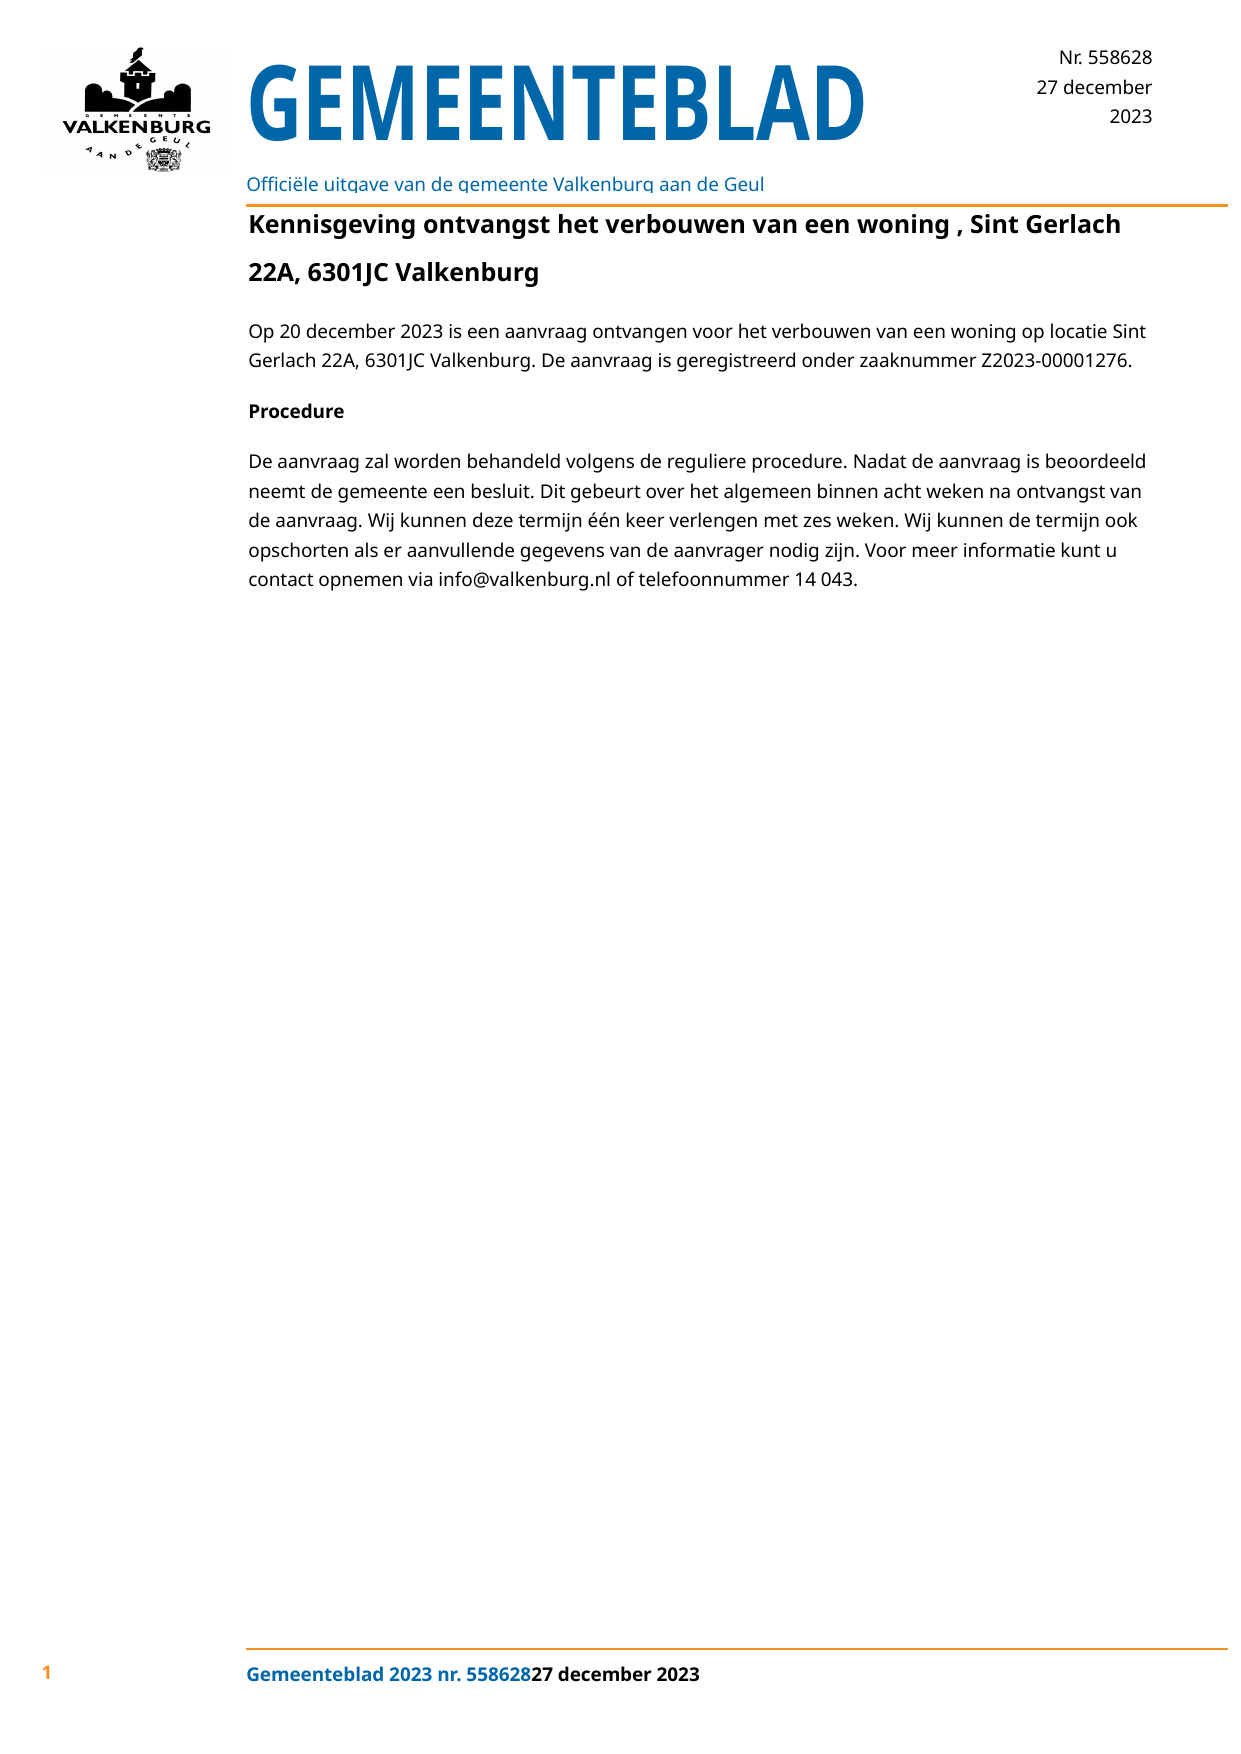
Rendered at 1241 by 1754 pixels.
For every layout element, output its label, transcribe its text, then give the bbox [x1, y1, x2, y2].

text De aanvraag zal worden behandeld volgens de reguliere procedure. Nadat de aanvraag is beoordeeld neemt de gemeente een besluit. Dit gebeurt over het algemeen binnen acht weken na ontvangst van de aanvraag. Wij kunnen deze termijn één keer verlengen met zes weken. Wij kunnen de termijn ook opschorten als er aanvullende gegevens van de aanvrager nodig zijn. Voor meer informatie kunt u contact opnemen via info@valkenburg.nl of telefoonnummer 14 043. [248, 448, 1152, 592]
text Kennisgeving ontvangst het verbouwen van een woning , Sint Gerlach 22A, 6301JC Valkenburg [248, 207, 1152, 288]
text Procedure [248, 398, 1152, 424]
picture [41, 47, 231, 172]
text Op 20 december 2023 is een aanvraag ontvangen voor het verbouwen van een woning op locatie Sint Gerlach 22A, 6301JC Valkenburg. De aanvraag is geregistreerd onder zaaknummer Z2023-00001276. [248, 318, 1152, 373]
